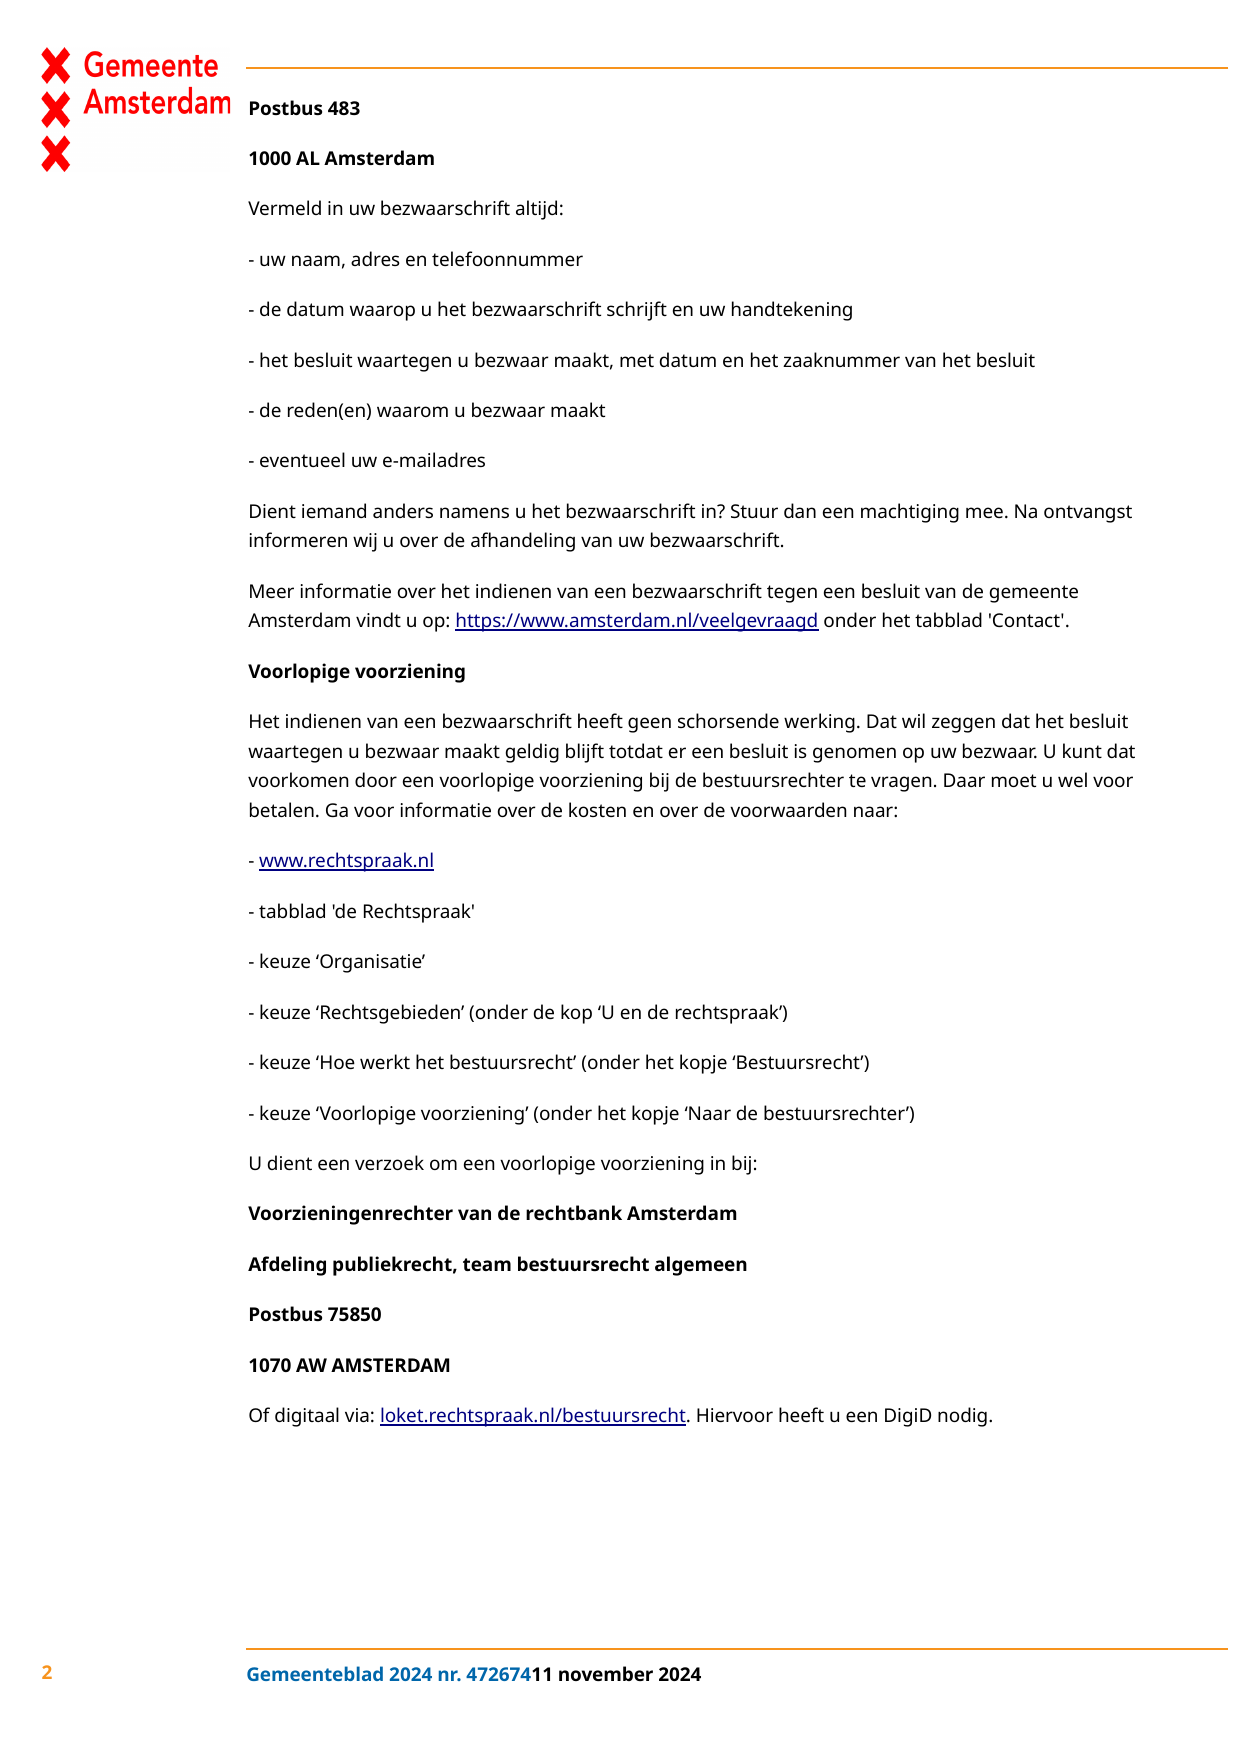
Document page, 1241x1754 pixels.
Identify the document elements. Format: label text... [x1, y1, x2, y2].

text Meer informatie over het indienen van een bezwaarschrift tegen een besluit van de gemeente Amsterdam vindt u op: https://www.amsterdam.nl/veelgevraagd onder het tabblad 'Contact'. [248, 578, 1152, 633]
text Of digitaal via: loket.rechtspraak.nl/bestuursrecht. Hiervoor heeft u een DigiD nodig. [248, 1402, 1152, 1428]
picture [41, 47, 231, 172]
text - tabblad 'de Rechtspraak' [248, 898, 1152, 924]
text Voorlopige voorziening [248, 658, 1152, 684]
text Voorzieningenrechter van de rechtbank Amsterdam [248, 1201, 1152, 1226]
text - keuze ‘Hoe werkt het bestuursrecht’ (onder het kopje ‘Bestuursrecht’) [248, 1049, 1152, 1075]
text - eventueel uw e-mailadres [248, 448, 1152, 473]
text - keuze ‘Organisatie’ [248, 948, 1152, 974]
text - de datum waarop u het bezwaarschrift schrijft en uw handtekening [248, 296, 1152, 322]
text - de reden(en) waarom u bezwaar maakt [248, 397, 1152, 423]
text Dient iemand anders namens u het bezwaarschrift in? Stuur dan een machtiging mee. Na ontvangst informeren wij u over de afhandeling van uw bezwaarschrift. [248, 498, 1152, 553]
text 1070 AW AMSTERDAM [248, 1352, 1152, 1378]
text - keuze ‘Voorlopige voorziening’ (onder het kopje ‘Naar de bestuursrechter’) [248, 1100, 1152, 1126]
text - keuze ‘Rechtsgebieden’ (onder de kop ‘U en de rechtspraak’) [248, 999, 1152, 1025]
text Postbus 483 [248, 95, 1152, 121]
text Postbus 75850 [248, 1301, 1152, 1327]
text - www.rechtspraak.nl [248, 848, 1152, 873]
text U dient een verzoek om een voorlopige voorziening in bij: [248, 1150, 1152, 1176]
text - het besluit waartegen u bezwaar maakt, met datum en het zaaknummer van het besluit [248, 347, 1152, 373]
text 1000 AL Amsterdam [248, 145, 1152, 171]
text Afdeling publiekrecht, team bestuursrecht algemeen [248, 1251, 1152, 1277]
text Vermeld in uw bezwaarschrift altijd: [248, 196, 1152, 221]
text - uw naam, adres en telefoonnummer [248, 246, 1152, 272]
text Het indienen van een bezwaarschrift heeft geen schorsende werking. Dat wil zeggen dat het besluit waartegen u bezwaar maakt geldig blijft totdat er een besluit is genomen op uw bezwaar. U kunt dat voorkomen door een voorlopige voorziening bij de bestuursrechter te vragen. Daar moet u wel voor betalen. Ga voor informatie over de kosten en over de voorwaarden naar: [248, 708, 1152, 823]
